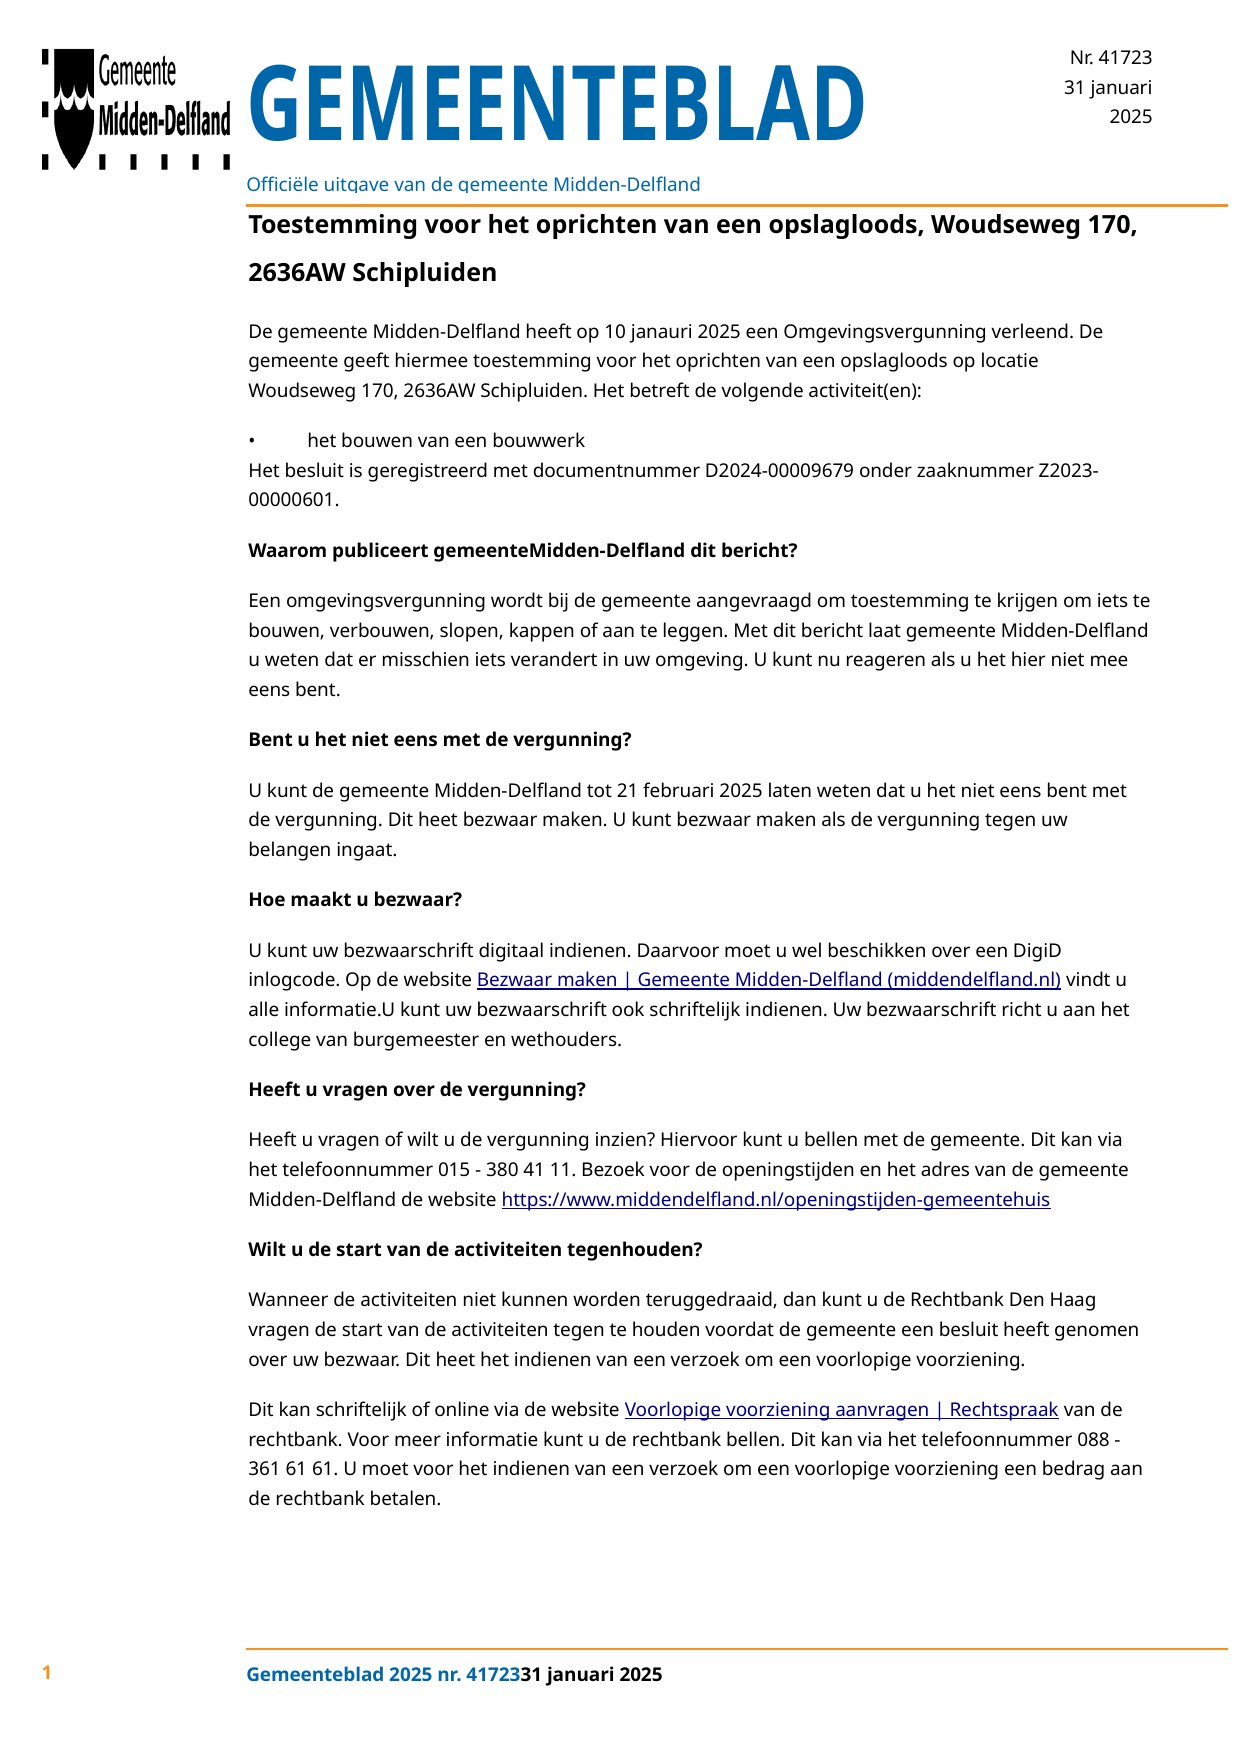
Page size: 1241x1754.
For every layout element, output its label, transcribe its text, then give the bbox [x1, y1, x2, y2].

text Waarom publiceert gemeenteMidden-Delfland dit bericht? [248, 537, 1152, 563]
text Een omgevingsvergunning wordt bij de gemeente aangevraagd om toestemming te krijgen om iets te bouwen, verbouwen, slopen, kappen of aan te leggen. Met dit bericht laat gemeente Midden-Delfland u weten dat er misschien iets verandert in uw omgeving. U kunt nu reageren als u het hier niet mee eens bent. [248, 587, 1152, 702]
text Wanneer de activiteiten niet kunnen worden teruggedraaid, dan kunt u de Rechtbank Den Haag vragen de start van de activiteiten tegen te houden voordat de gemeente een besluit heeft genomen over uw bezwaar. Dit heet het indienen van een verzoek om een voorlopige voorziening. [248, 1287, 1152, 1372]
text Dit kan schriftelijk of online via de website Voorlopige voorziening aanvragen | Rechtspraak van de rechtbank. Voor meer informatie kunt u de rechtbank bellen. Dit kan via het telefoonnummer 088 - 361 61 61. U moet voor het indienen van een verzoek om een voorlopige voorziening een bedrag aan de rechtbank betalen. [248, 1396, 1152, 1511]
text U kunt de gemeente Midden-Delfland tot 21 februari 2025 laten weten dat u het niet eens bent met de vergunning. Dit heet bezwaar maken. U kunt bezwaar maken als de vergunning tegen uw belangen ingaat. [248, 777, 1152, 862]
text Wilt u de start van de activiteiten tegenhouden? [248, 1236, 1152, 1262]
picture [41, 47, 231, 172]
text Bent u het niet eens met de vergunning? [248, 727, 1152, 752]
text De gemeente Midden-Delfland heeft op 10 janauri 2025 een Omgevingsvergunning verleend. De gemeente geeft hiermee toestemming voor het oprichten van een opslagloods op locatie Woudseweg 170, 2636AW Schipluiden. Het betreft de volgende activiteit(en): [248, 318, 1152, 403]
text U kunt uw bezwaarschrift digitaal indienen. Daarvoor moet u wel beschikken over een DigiD inlogcode. Op de website Bezwaar maken | Gemeente Midden-Delfland (middendelfland.nl) vindt u alle informatie.U kunt uw bezwaarschrift ook schriftelijk indienen. Uw bezwaarschrift richt u aan het college van burgemeester en wethouders. [248, 937, 1152, 1052]
text Toestemming voor het oprichten van een opslagloods, Woudseweg 170, 2636AW Schipluiden [248, 207, 1152, 288]
text Heeft u vragen of wilt u de vergunning inzien? Hiervoor kunt u bellen met de gemeente. Dit kan via het telefoonnummer 015 - 380 41 11. Bezoek voor de openingstijden en het adres van de gemeente Midden-Delfland de website https://www.middendelfland.nl/openingstijden-gemeentehuis [248, 1127, 1152, 1212]
text Heeft u vragen over de vergunning? [248, 1076, 1152, 1102]
text Hoe maakt u bezwaar? [248, 887, 1152, 912]
list het bouwen van een bouwwerk [248, 427, 1152, 453]
text Het besluit is geregistreerd met documentnummer D2024-00009679 onder zaaknummer Z2023-00000601. [248, 457, 1152, 512]
